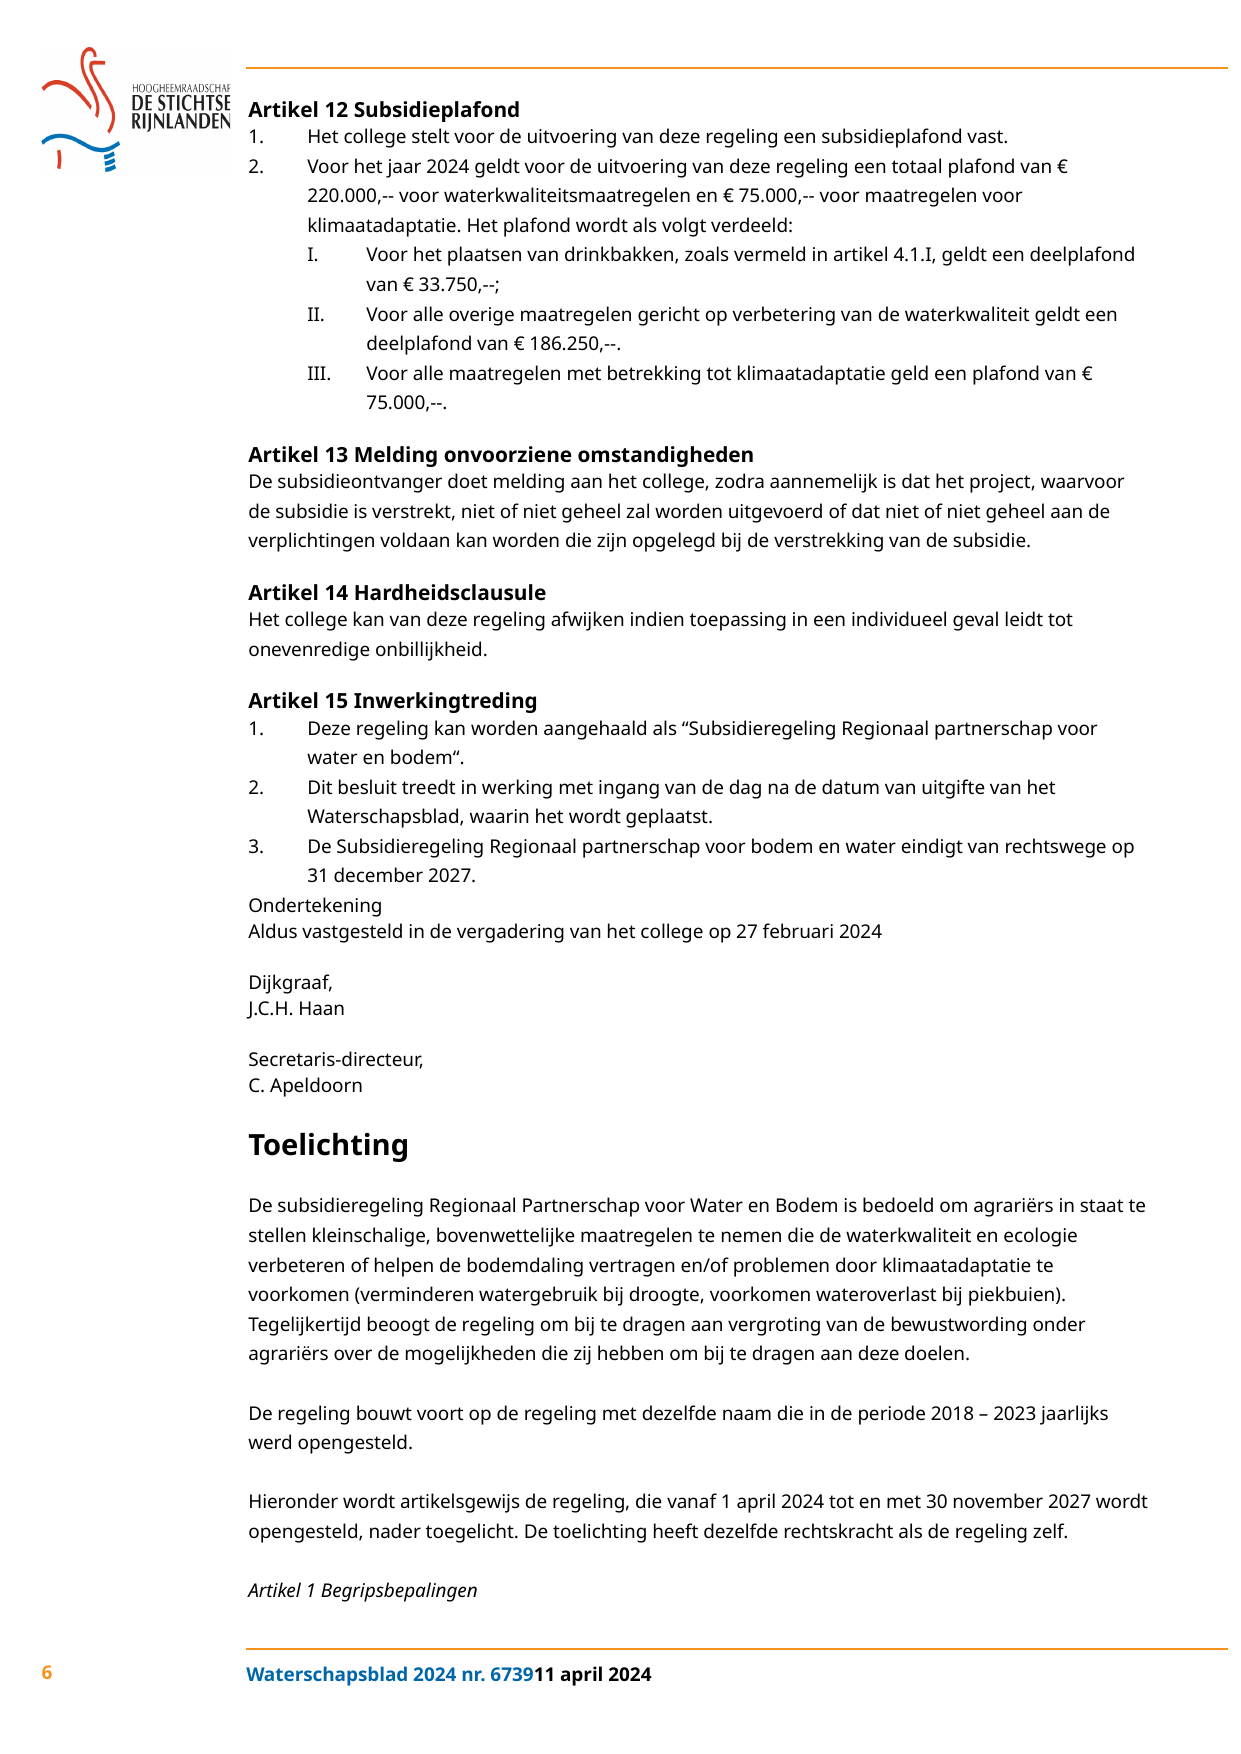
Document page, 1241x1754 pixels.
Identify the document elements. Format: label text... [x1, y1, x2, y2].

text Artikel 15 Inwerkingtreding [248, 686, 1152, 715]
text Aldus vastgesteld in de vergadering van het college op 27 februari 2024 [248, 918, 1152, 944]
text De subsidieontvanger doet melding aan het college, zodra aannemelijk is dat het project, waarvoor de subsidie is verstrekt, niet of niet geheel zal worden uitgevoerd of dat niet of niet geheel aan de verplichtingen voldaan kan worden die zijn opgelegd bij de verstrekking van de subsidie. [248, 468, 1152, 553]
list Het college stelt voor de uitvoering van deze regeling een subsidieplafond vast. [248, 123, 1152, 149]
text Artikel 12 Subsidieplafond [248, 95, 1152, 123]
text De regeling bouwt voort op de regeling met dezelfde naam die in de periode 2018 – 2023 jaarlijks werd opengesteld. [248, 1400, 1152, 1455]
text J.C.H. Haan [248, 995, 1152, 1021]
text Hieronder wordt artikelsgewijs de regeling, die vanaf 1 april 2024 tot en met 30 november 2027 wordt opengesteld, nader toegelicht. De toelichting heeft dezelfde rechtskracht als de regeling zelf. [248, 1488, 1152, 1544]
list Voor alle maatregelen met betrekking tot klimaatadaptatie geld een plafond van € 75.000,--. [307, 360, 1152, 415]
list Voor alle overige maatregelen gericht op verbetering van de waterkwaliteit geldt een deelplafond van € 186.250,--. [307, 301, 1152, 356]
text De subsidieregeling Regionaal Partnerschap voor Water en Bodem is bedoeld om agrariërs in staat te stellen kleinschalige, bovenwettelijke maatregelen te nemen die de waterkwaliteit en ecologie verbeteren of helpen de bodemdaling vertragen en/of problemen door klimaatadaptatie te voorkomen (verminderen watergebruik bij droogte, voorkomen wateroverlast bij piekbuien). Tegelijkertijd beoogt de regeling om bij te dragen aan vergroting van de bewustwording onder agrariërs over de mogelijkheden die zij hebben om bij te dragen aan deze doelen. [248, 1193, 1152, 1366]
list De Subsidieregeling Regionaal partnerschap voor bodem en water eindigt van rechtswege op 31 december 2027. [248, 833, 1152, 888]
text Het college kan van deze regeling afwijken indien toepassing in een individueel geval leidt tot onevenredige onbillijkheid. [248, 606, 1152, 662]
text Toelichting [248, 1124, 1152, 1163]
text Ondertekening [248, 892, 1152, 918]
list Dit besluit treedt in werking met ingang van de dag na de datum van uitgifte van het Waterschapsblad, waarin het wordt geplaatst. [248, 774, 1152, 829]
text Artikel 1 Begripsbepalingen [248, 1577, 1152, 1603]
picture [41, 47, 231, 172]
text Artikel 14 Hardheidsclausule [248, 578, 1152, 606]
text Dijkgraaf, [248, 969, 1152, 995]
text Artikel 13 Melding onvoorziene omstandigheden [248, 440, 1152, 468]
text C. Apeldoorn [248, 1072, 1152, 1098]
list Deze regeling kan worden aangehaald als “Subsidieregeling Regionaal partnerschap voor water en bodem“. [248, 715, 1152, 770]
list Voor het plaatsen van drinkbakken, zoals vermeld in artikel 4.1.I, geldt een deelplafond van € 33.750,--; [307, 242, 1152, 297]
text Secretaris-directeur, [248, 1047, 1152, 1072]
list Voor het jaar 2024 geldt voor de uitvoering van deze regeling een totaal plafond van € 220.000,-- voor waterkwaliteitsmaatregelen en € 75.000,-- voor maatregelen voor klimaatadaptatie. Het plafond wordt als volgt verdeeld: [248, 153, 1152, 238]
